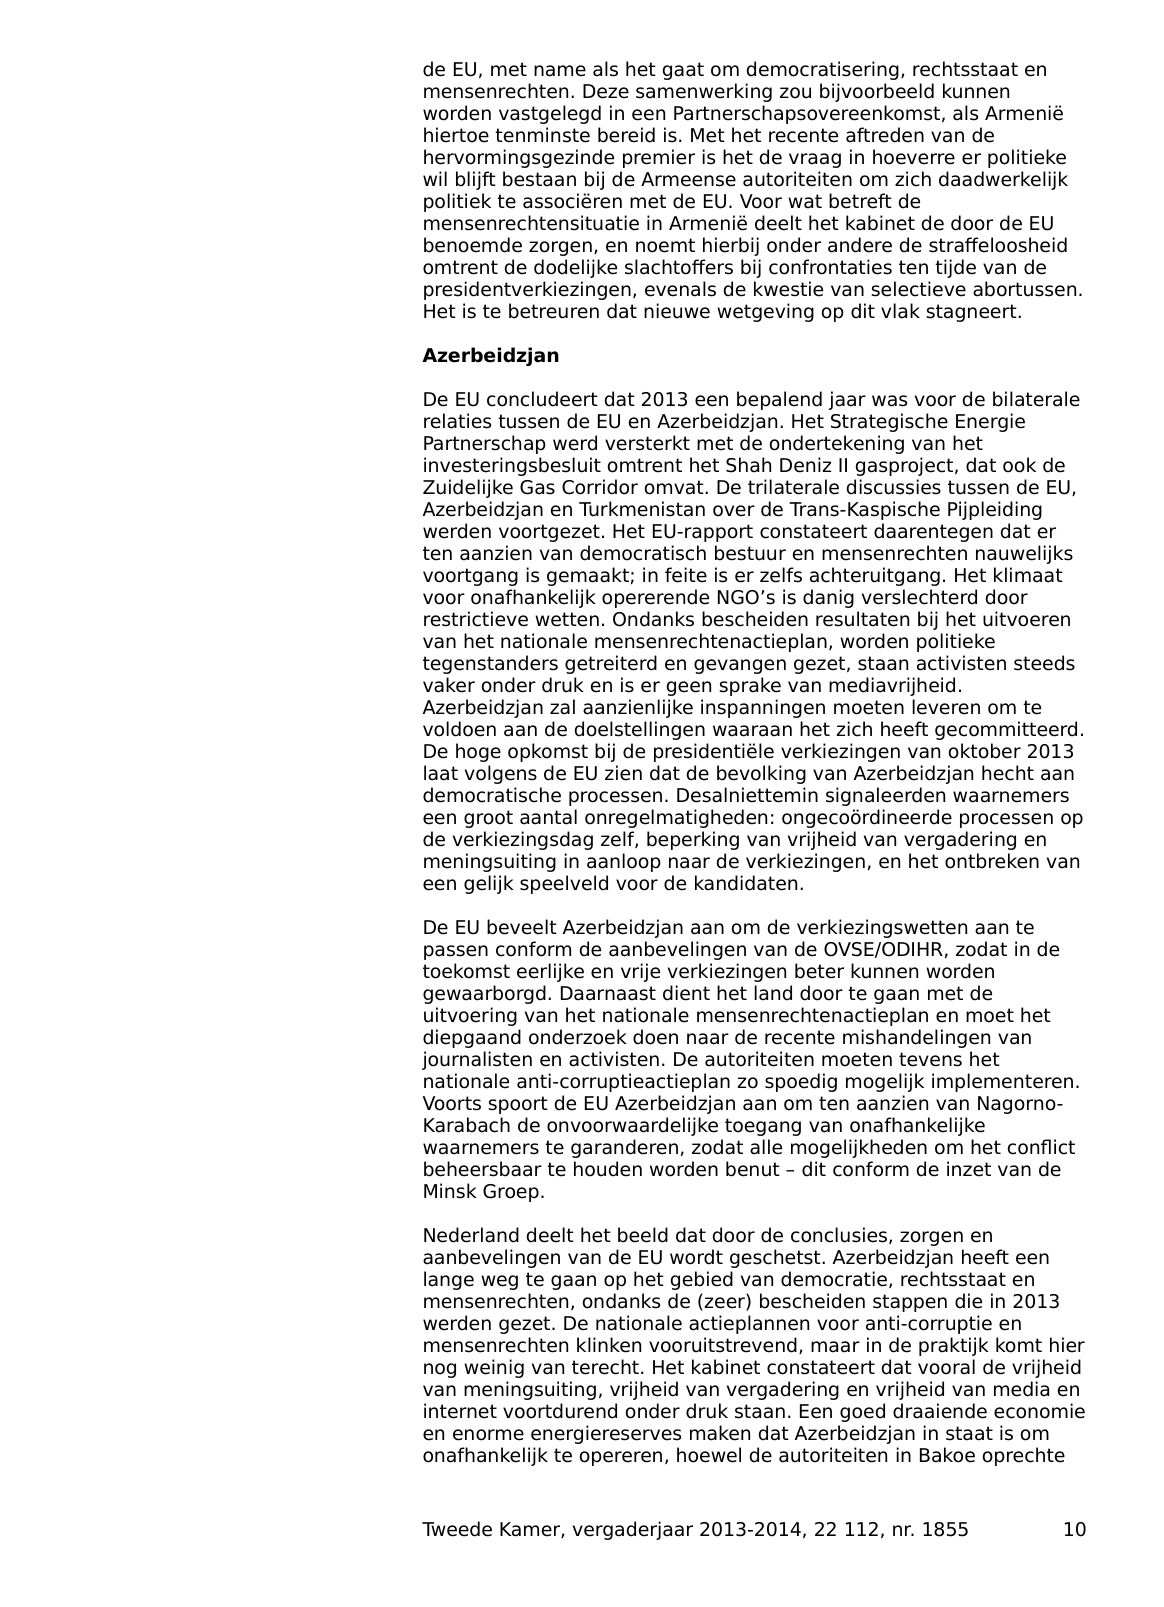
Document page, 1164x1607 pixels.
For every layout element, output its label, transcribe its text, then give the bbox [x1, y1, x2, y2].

text De EU concludeert dat 2013 een bepalend jaar was voor de bilaterale relaties tussen de EU en Azerbeidzjan. Het Strategische Energie Partnerschap werd versterkt met de ondertekening van het investeringsbesluit omtrent het Shah Deniz II gasproject, dat ook de Zuidelijke Gas Corridor omvat. De trilaterale discussies tussen de EU, Azerbeidzjan en Turkmenistan over de Trans-Kaspische Pijpleiding werden voortgezet. Het EU-rapport constateert daarentegen dat er ten aanzien van democratisch bestuur en mensenrechten nauwelijks voortgang is gemaakt; in feite is er zelfs achteruitgang. Het klimaat voor onafhankelijk opererende NGO’s is danig verslechterd door restrictieve wetten. Ondanks bescheiden resultaten bij het uitvoeren van het nationale mensenrechtenactieplan, worden politieke tegenstanders getreiterd en gevangen gezet, staan activisten steeds vaker onder druk en is er geen sprake van mediavrijheid. Azerbeidzjan zal aanzienlijke inspanningen moeten leveren om te voldoen aan de doelstellingen waaraan het zich heeft gecommitteerd. De hoge opkomst bij de presidentiële verkiezingen van oktober 2013 laat volgens de EU zien dat de bevolking van Azerbeidzjan hecht aan democratische processen. Desalniettemin signaleerden waarnemers een groot aantal onregelmatigheden: ongecoördineerde processen op de verkiezingsdag zelf, beperking van vrijheid van vergadering en meningsuiting in aanloop naar de verkiezingen, en het ontbreken van een gelijk speelveld voor de kandidaten. [422, 389, 1087, 895]
subtitle Azerbeidzjan [422, 345, 1087, 367]
text de EU, met name als het gaat om democratisering, rechtsstaat en mensenrechten. Deze samenwerking zou bijvoorbeeld kunnen worden vastgelegd in een Partnerschapsovereenkomst, als Armenië hiertoe tenminste bereid is. Met het recente aftreden van de hervormingsgezinde premier is het de vraag in hoeverre er politieke wil blijft bestaan bij de Armeense autoriteiten om zich daadwerkelijk politiek te associëren met de EU. Voor wat betreft de mensenrechtensituatie in Armenië deelt het kabinet de door de EU benoemde zorgen, en noemt hierbij onder andere de straffeloosheid omtrent de dodelijke slachtoffers bij confrontaties ten tijde van de presidentverkiezingen, evenals de kwestie van selectieve abortussen. Het is te betreuren dat nieuwe wetgeving op dit vlak stagneert. [422, 59, 1087, 323]
text De EU beveelt Azerbeidzjan aan om de verkiezingswetten aan te passen conform de aanbevelingen van de OVSE/ODIHR, zodat in de toekomst eerlijke en vrije verkiezingen beter kunnen worden gewaarborgd. Daarnaast dient het land door te gaan met de uitvoering van het nationale mensenrechtenactieplan en moet het diepgaand onderzoek doen naar de recente mishandelingen van journalisten en activisten. De autoriteiten moeten tevens het nationale anti-corruptieactieplan zo spoedig mogelijk implementeren. Voorts spoort de EU Azerbeidzjan aan om ten aanzien van Nagorno-Karabach de onvoorwaardelijke toegang van onafhankelijke waarnemers te garanderen, zodat alle mogelijkheden om het conflict beheersbaar te houden worden benut – dit conform de inzet van de Minsk Groep. [422, 917, 1087, 1203]
text Nederland deelt het beeld dat door de conclusies, zorgen en aanbevelingen van de EU wordt geschetst. Azerbeidzjan heeft een lange weg te gaan op het gebied van democratie, rechtsstaat en mensenrechten, ondanks de (zeer) bescheiden stappen die in 2013 werden gezet. De nationale actieplannen voor anti-corruptie en mensenrechten klinken vooruitstrevend, maar in de praktijk komt hier nog weinig van terecht. Het kabinet constateert dat vooral de vrijheid van meningsuiting, vrijheid van vergadering en vrijheid van media en internet voortdurend onder druk staan. Een goed draaiende economie en enorme energiereserves maken dat Azerbeidzjan in staat is om onafhankelijk te opereren, hoewel de autoriteiten in Bakoe oprechte [422, 1225, 1087, 1467]
